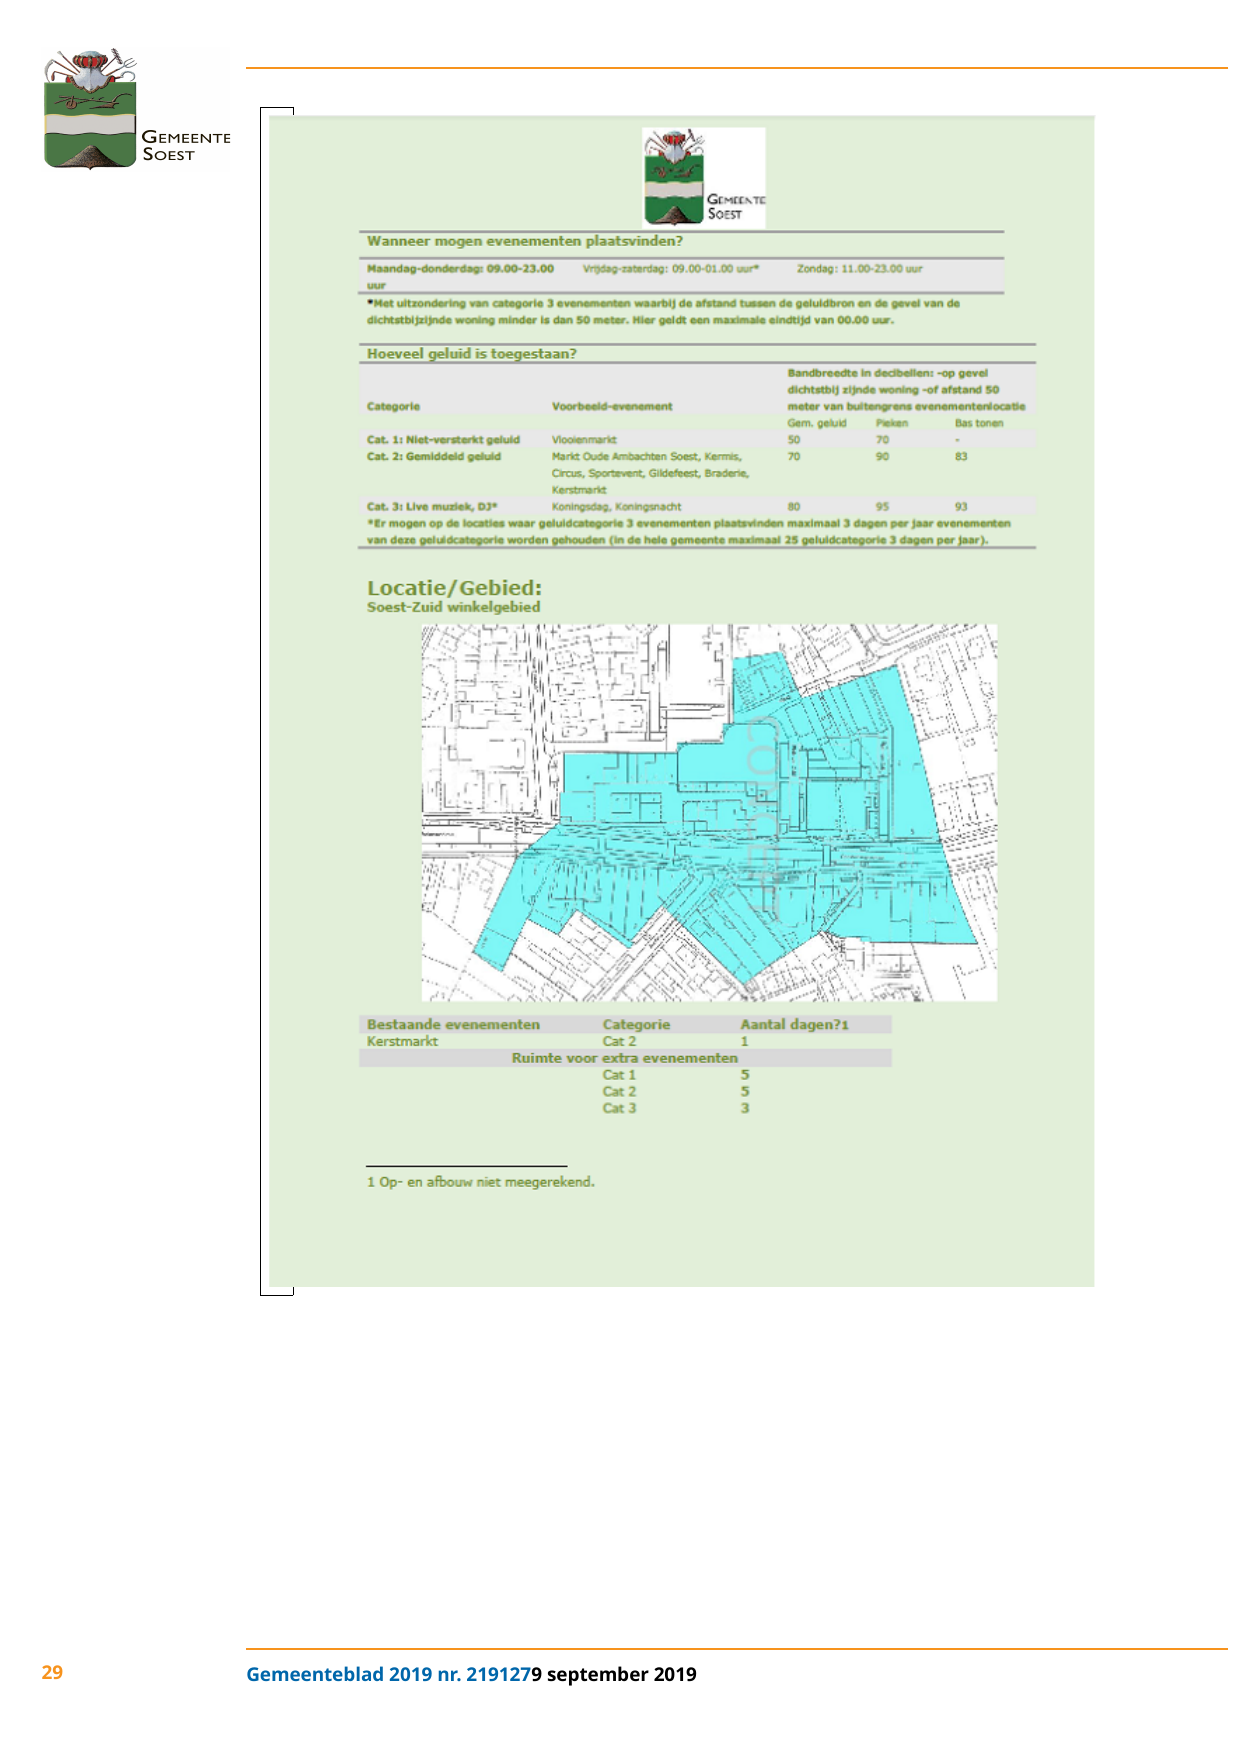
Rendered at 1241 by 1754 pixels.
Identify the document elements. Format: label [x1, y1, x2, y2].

picture [41, 47, 231, 172]
picture [268, 115, 1096, 1287]
